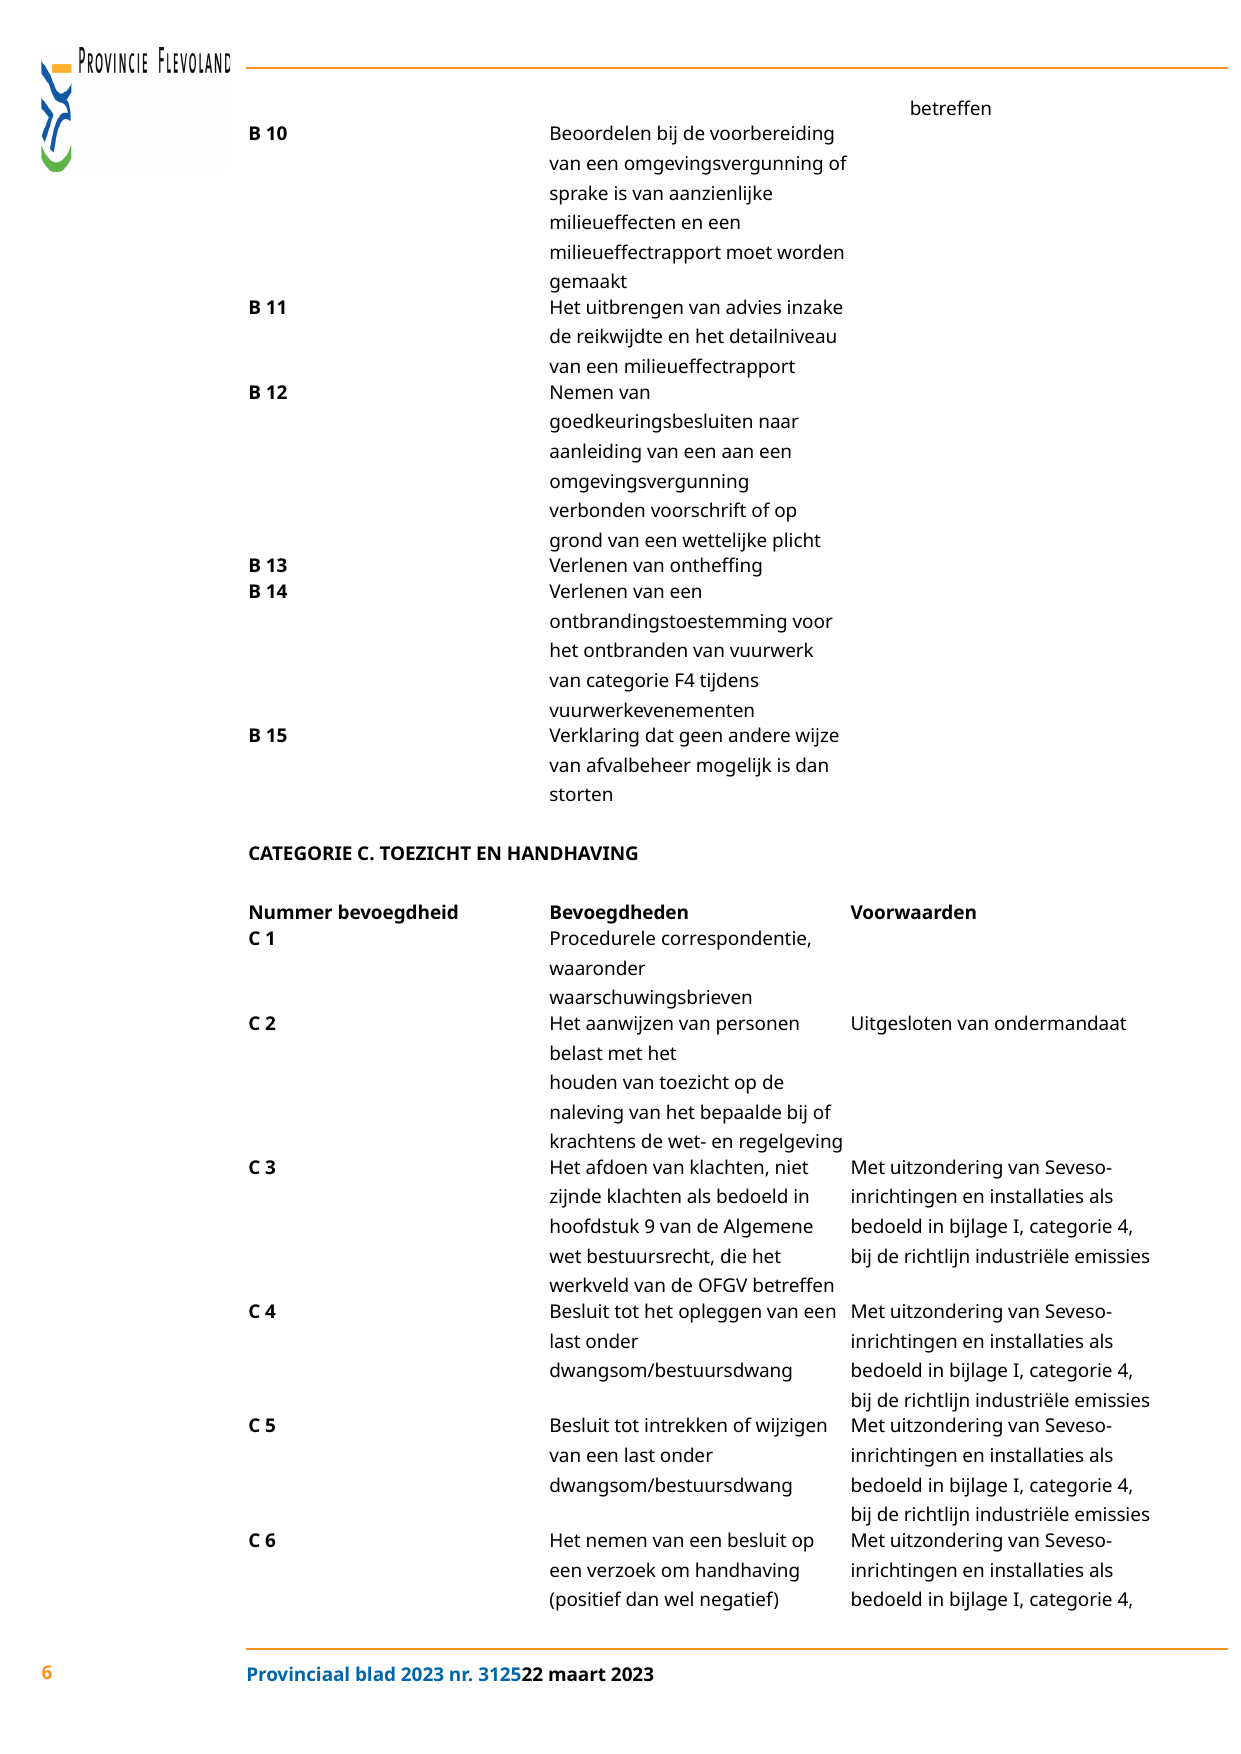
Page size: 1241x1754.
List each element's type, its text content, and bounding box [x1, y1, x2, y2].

table_cell [850, 553, 1152, 578]
table_cell Met uitzondering van Seveso-inrichtingen en installaties als bedoeld in bijlage I, categorie 4, bij de richtlijn industriële emissies [850, 1154, 1152, 1298]
table_cell Het nemen van een besluit op een verzoek om handhaving (positief dan wel negatief) [549, 1527, 850, 1612]
table_cell C 5 [248, 1413, 549, 1527]
table_header Voorwaarden [850, 900, 1152, 925]
table_cell B 11 [248, 294, 549, 379]
table_cell Met uitzondering van Seveso-inrichtingen en installaties als bedoeld in bijlage I, categorie 4, bij de richtlijn industriële emissies [850, 1298, 1152, 1413]
table_cell B 10 [248, 121, 549, 294]
table_cell Verlenen van ontheffing [549, 553, 850, 578]
table_cell betreffen [850, 95, 1152, 121]
table_cell [850, 723, 1152, 807]
table_cell [248, 95, 549, 121]
table_cell Verklaring dat geen andere wijze van afvalbeheer mogelijk is dan storten [549, 723, 850, 807]
table_cell Het afdoen van klachten, niet zijnde klachten als bedoeld in hoofdstuk 9 van de Algemene wet bestuursrecht, die het werkveld van de OFGV betreffen [549, 1154, 850, 1298]
table_cell C 6 [248, 1527, 549, 1612]
table_cell [850, 925, 1152, 1010]
table_cell Met uitzondering van Seveso-inrichtingen en installaties als bedoeld in bijlage I, categorie 4, bij de richtlijn industriële emissies [850, 1413, 1152, 1527]
table_cell B 12 [248, 379, 549, 553]
table_cell B 14 [248, 579, 549, 722]
table_cell [850, 121, 1152, 294]
table_cell B 15 [248, 723, 549, 807]
table_cell Nemen van goedkeuringsbesluiten naar aanleiding van een aan een omgevingsvergunning verbonden voorschrift of op grond van een wettelijke plicht [549, 379, 850, 553]
table_cell Het uitbrengen van advies inzake de reikwijdte en het detailniveau van een milieueffectrapport [549, 294, 850, 379]
table_cell C 3 [248, 1154, 549, 1298]
table_header Nummer bevoegdheid [248, 900, 549, 925]
table_cell [850, 579, 1152, 722]
table_cell [850, 379, 1152, 553]
picture [41, 47, 231, 172]
table_cell Met uitzondering van Seveso-inrichtingen en installaties als bedoeld in bijlage I, categorie 4, [850, 1527, 1152, 1612]
table_cell Beoordelen bij de voorbereiding van een omgevingsvergunning of sprake is van aanzienlijke milieueffecten en een milieueffectrapport moet worden gemaakt [549, 121, 850, 294]
table_cell [850, 294, 1152, 379]
table_cell B 13 [248, 553, 549, 578]
table_header Bevoegdheden [549, 900, 850, 925]
table_cell Uitgesloten van ondermandaat [850, 1010, 1152, 1154]
table_cell Procedurele correspondentie, waaronder waarschuwingsbrieven [549, 925, 850, 1010]
text CATEGORIE C. TOEZICHT EN HANDHAVING [248, 840, 1152, 866]
table_cell [549, 95, 850, 121]
table_cell Het aanwijzen van personen belast met het houden van toezicht op de naleving van het bepaalde bij of krachtens de wet- en regelgeving [549, 1010, 850, 1154]
table_cell Besluit tot het opleggen van een last onder dwangsom/bestuursdwang [549, 1298, 850, 1413]
table_cell C 2 [248, 1010, 549, 1154]
table_cell C 1 [248, 925, 549, 1010]
table_cell Besluit tot intrekken of wijzigen van een last onder dwangsom/bestuursdwang [549, 1413, 850, 1527]
table_cell C 4 [248, 1298, 549, 1413]
table_cell Verlenen van een ontbrandingstoestemming voor het ontbranden van vuurwerk van categorie F4 tijdens vuurwerkevenementen [549, 579, 850, 722]
